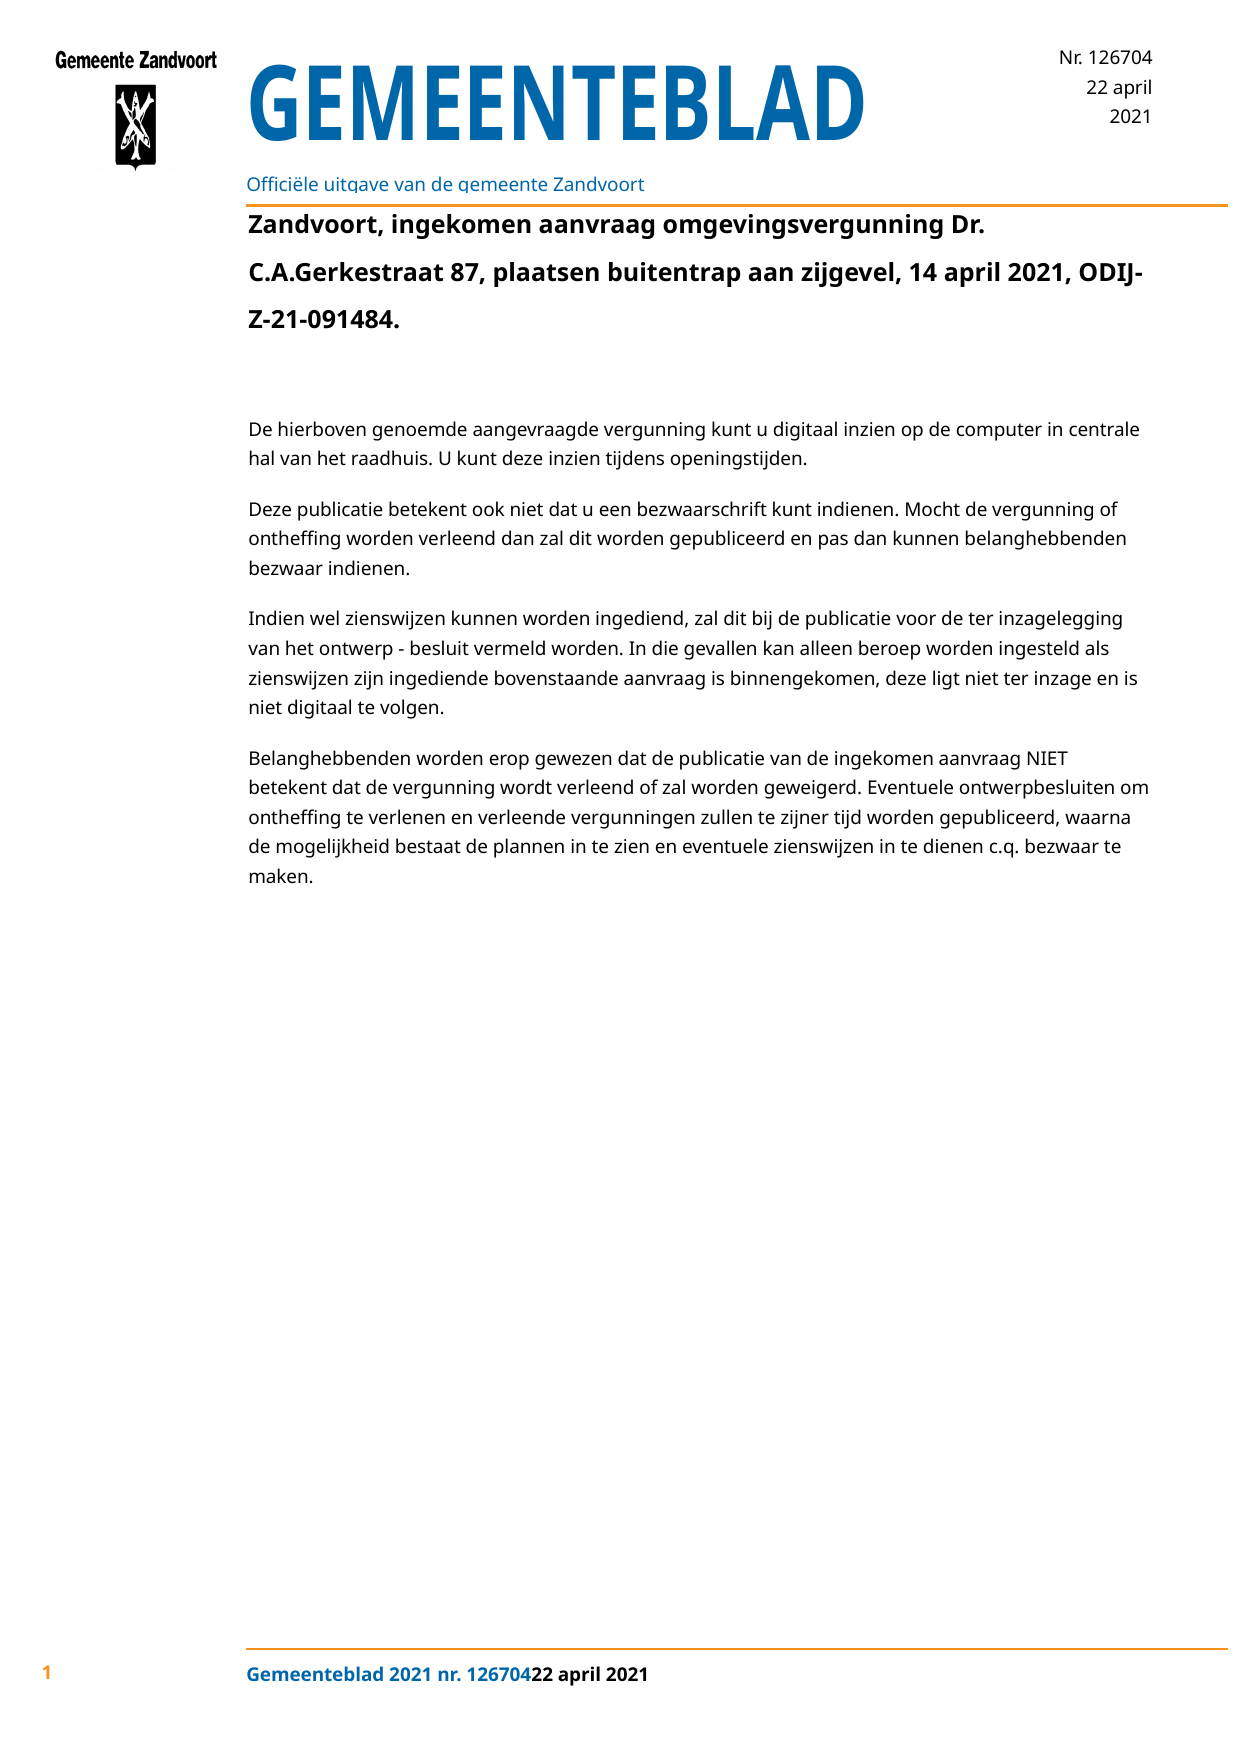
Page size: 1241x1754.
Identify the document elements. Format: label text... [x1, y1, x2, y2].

picture [41, 47, 231, 172]
text Zandvoort, ingekomen aanvraag omgevingsvergunning Dr. C.A.Gerkestraat 87, plaatsen buitentrap aan zijgevel, 14 april 2021, ODIJ-Z-21-091484. [248, 207, 1152, 336]
text De hierboven genoemde aangevraagde vergunning kunt u digitaal inzien op de computer in centrale hal van het raadhuis. U kunt deze inzien tijdens openingstijden. [248, 416, 1152, 471]
text Indien wel zienswijzen kunnen worden ingediend, zal dit bij de publicatie voor de ter inzagelegging van het ontwerp - besluit vermeld worden. In die gevallen kan alleen beroep worden ingesteld als zienswijzen zijn ingediende bovenstaande aanvraag is binnengekomen, deze ligt niet ter inzage en is niet digitaal te volgen. [248, 606, 1152, 720]
text Belanghebbenden worden erop gewezen dat de publicatie van de ingekomen aanvraag NIET betekent dat de vergunning wordt verleend of zal worden geweigerd. Eventuele ontwerpbesluiten om ontheffing te verlenen en verleende vergunningen zullen te zijner tijd worden gepubliceerd, waarna de mogelijkheid bestaat de plannen in te zien en eventuele zienswijzen in te dienen c.q. bezwaar te maken. [248, 745, 1152, 889]
text Deze publicatie betekent ook niet dat u een bezwaarschrift kunt indienen. Mocht de vergunning of ontheffing worden verleend dan zal dit worden gepubliceerd en pas dan kunnen belanghebbenden bezwaar indienen. [248, 496, 1152, 581]
